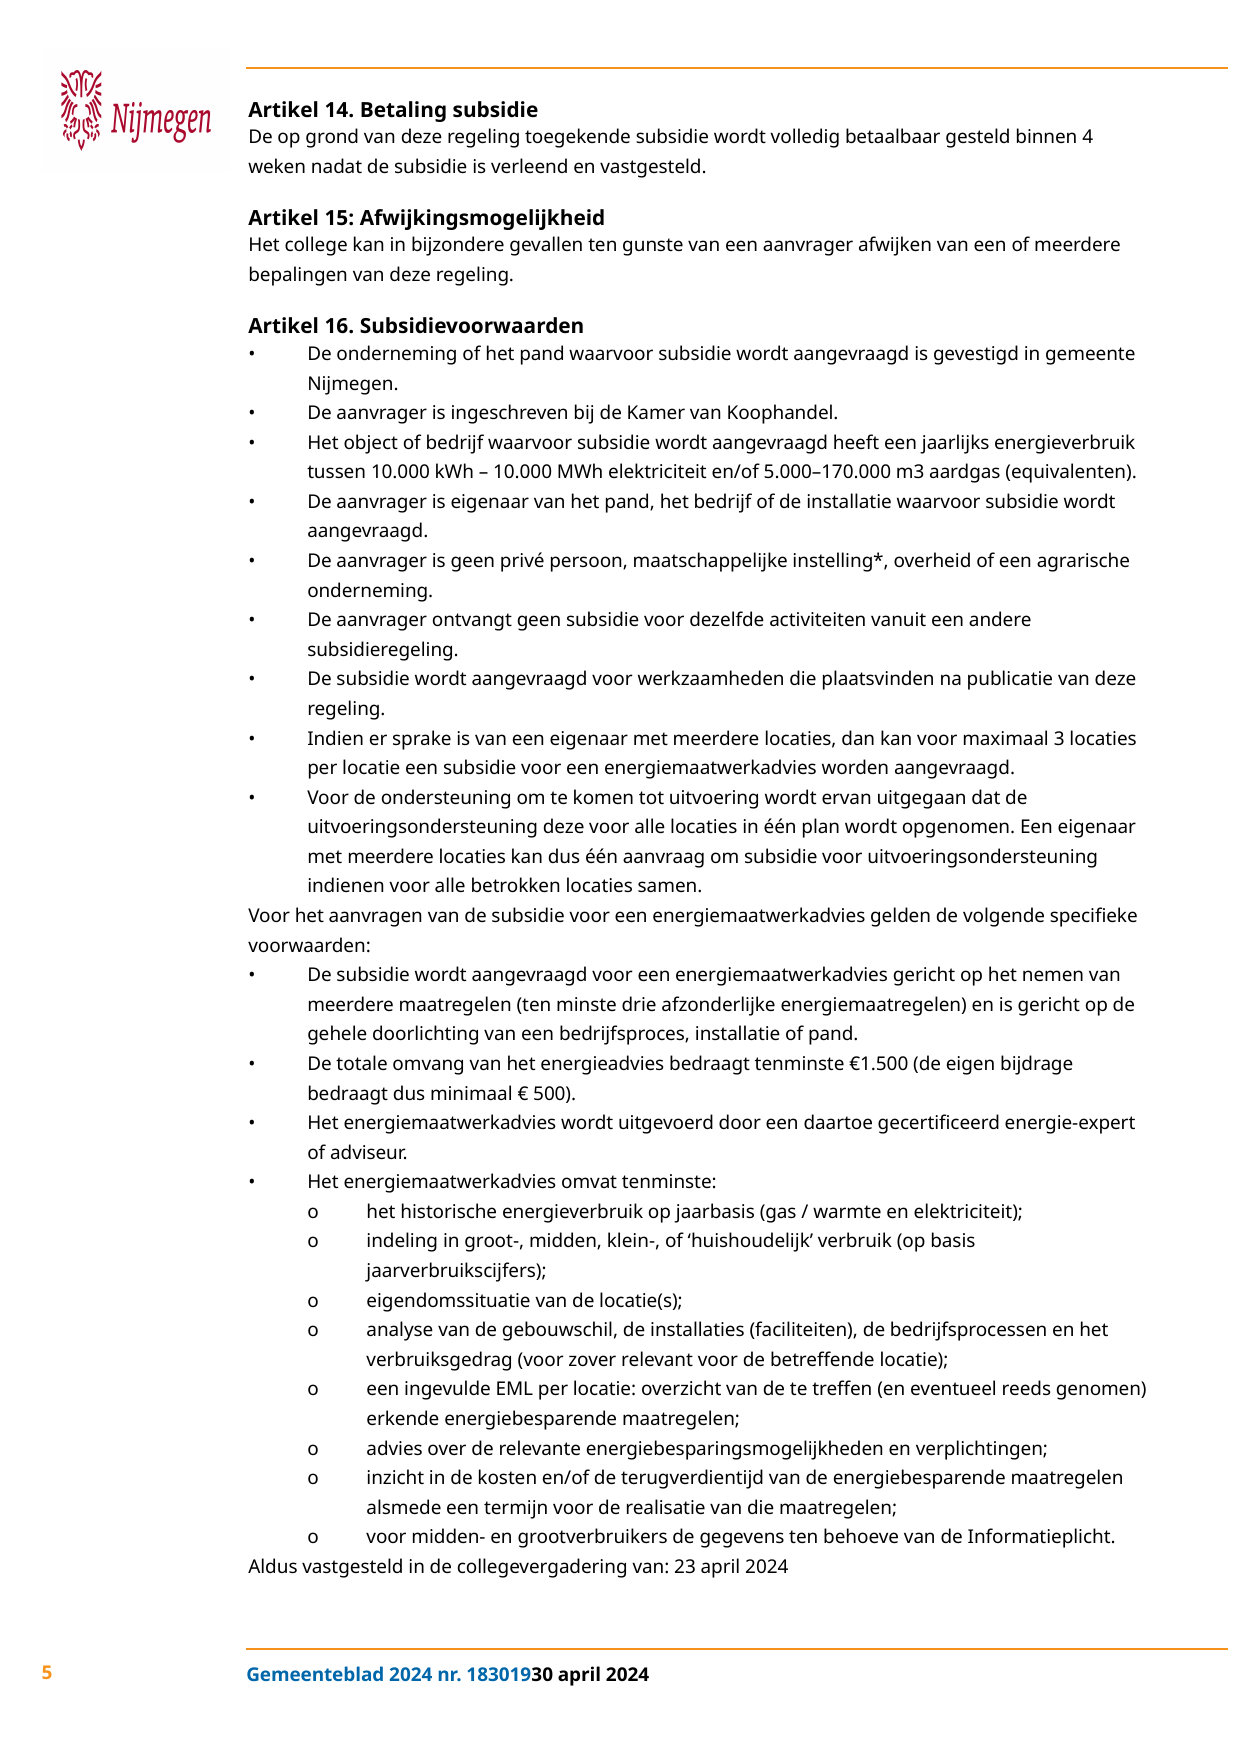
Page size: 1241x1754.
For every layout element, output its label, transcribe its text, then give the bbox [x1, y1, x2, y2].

list De subsidie wordt aangevraagd voor werkzaamheden die plaatsvinden na publicatie van deze regeling. [248, 666, 1152, 721]
text Artikel 15: Afwijkingsmogelijkheid [248, 203, 1152, 232]
text Voor het aanvragen van de subsidie voor een energiemaatwerkadvies gelden de volgende specifieke voorwaarden: [248, 902, 1152, 957]
list eigendomssituatie van de locatie(s); [307, 1287, 1152, 1312]
text Artikel 14. Betaling subsidie [248, 95, 1152, 123]
text Het college kan in bijzondere gevallen ten gunste van een aanvrager afwijken van een of meerdere bepalingen van deze regeling. [248, 232, 1152, 287]
list een ingevulde EML per locatie: overzicht van de te treffen (en eventueel reeds genomen) erkende energiebesparende maatregelen; [307, 1376, 1152, 1431]
list De aanvrager ontvangt geen subsidie voor dezelfde activiteiten vanuit een andere subsidieregeling. [248, 606, 1152, 662]
list De aanvrager is eigenaar van het pand, het bedrijf of de installatie waarvoor subsidie wordt aangevraagd. [248, 488, 1152, 543]
list inzicht in de kosten en/of de terugverdientijd van de energiebesparende maatregelen alsmede een termijn voor de realisatie van die maatregelen; [307, 1464, 1152, 1519]
text De op grond van deze regeling toegekende subsidie wordt volledig betaalbaar gesteld binnen 4 weken nadat de subsidie is verleend en vastgesteld. [248, 123, 1152, 178]
list Indien er sprake is van een eigenaar met meerdere locaties, dan kan voor maximaal 3 locaties per locatie een subsidie voor een energiemaatwerkadvies worden aangevraagd. [248, 725, 1152, 780]
text Aldus vastgesteld in de collegevergadering van: 23 april 2024 [248, 1553, 1152, 1579]
list De onderneming of het pand waarvoor subsidie wordt aangevraagd is gevestigd in gemeente Nijmegen. [248, 340, 1152, 395]
list De aanvrager is geen privé persoon, maatschappelijke instelling*, overheid of een agrarische onderneming. [248, 547, 1152, 602]
list Het object of bedrijf waarvoor subsidie wordt aangevraagd heeft een jaarlijks energieverbruik tussen 10.000 kWh – 10.000 MWh elektriciteit en/of 5.000–170.000 m3 aardgas (equivalenten). [248, 429, 1152, 484]
list Het energiemaatwerkadvies omvat tenminste: [248, 1168, 1152, 1194]
list analyse van de gebouwschil, de installaties (faciliteiten), de bedrijfsprocessen en het verbruiksgedrag (voor zover relevant voor de betreffende locatie); [307, 1316, 1152, 1372]
list De totale omvang van het energieadvies bedraagt tenminste €1.500 (de eigen bijdrage bedraagt dus minimaal € 500). [248, 1050, 1152, 1105]
list advies over de relevante energiebesparingsmogelijkheden en verplichtingen; [307, 1435, 1152, 1460]
list Het energiemaatwerkadvies wordt uitgevoerd door een daartoe gecertificeerd energie-expert of adviseur. [248, 1109, 1152, 1164]
list het historische energieverbruik op jaarbasis (gas / warmte en elektriciteit); [307, 1198, 1152, 1224]
list voor midden- en grootverbruikers de gegevens ten behoeve van de Informatieplicht. [307, 1523, 1152, 1549]
list De subsidie wordt aangevraagd voor een energiemaatwerkadvies gericht op het nemen van meerdere maatregelen (ten minste drie afzonderlijke energiemaatregelen) en is gericht op de gehele doorlichting van een bedrijfsproces, installatie of pand. [248, 961, 1152, 1046]
list De aanvrager is ingeschreven bij de Kamer van Koophandel. [248, 399, 1152, 425]
picture [41, 47, 231, 172]
list indeling in groot-, midden, klein-, of ‘huishoudelijk’ verbruik (op basis jaarverbruikscijfers); [307, 1228, 1152, 1283]
text Artikel 16. Subsidievoorwaarden [248, 312, 1152, 340]
list Voor de ondersteuning om te komen tot uitvoering wordt ervan uitgegaan dat de uitvoeringsondersteuning deze voor alle locaties in één plan wordt opgenomen. Een eigenaar met meerdere locaties kan dus één aanvraag om subsidie voor uitvoeringsondersteuning indienen voor alle betrokken locaties samen. [248, 784, 1152, 898]
